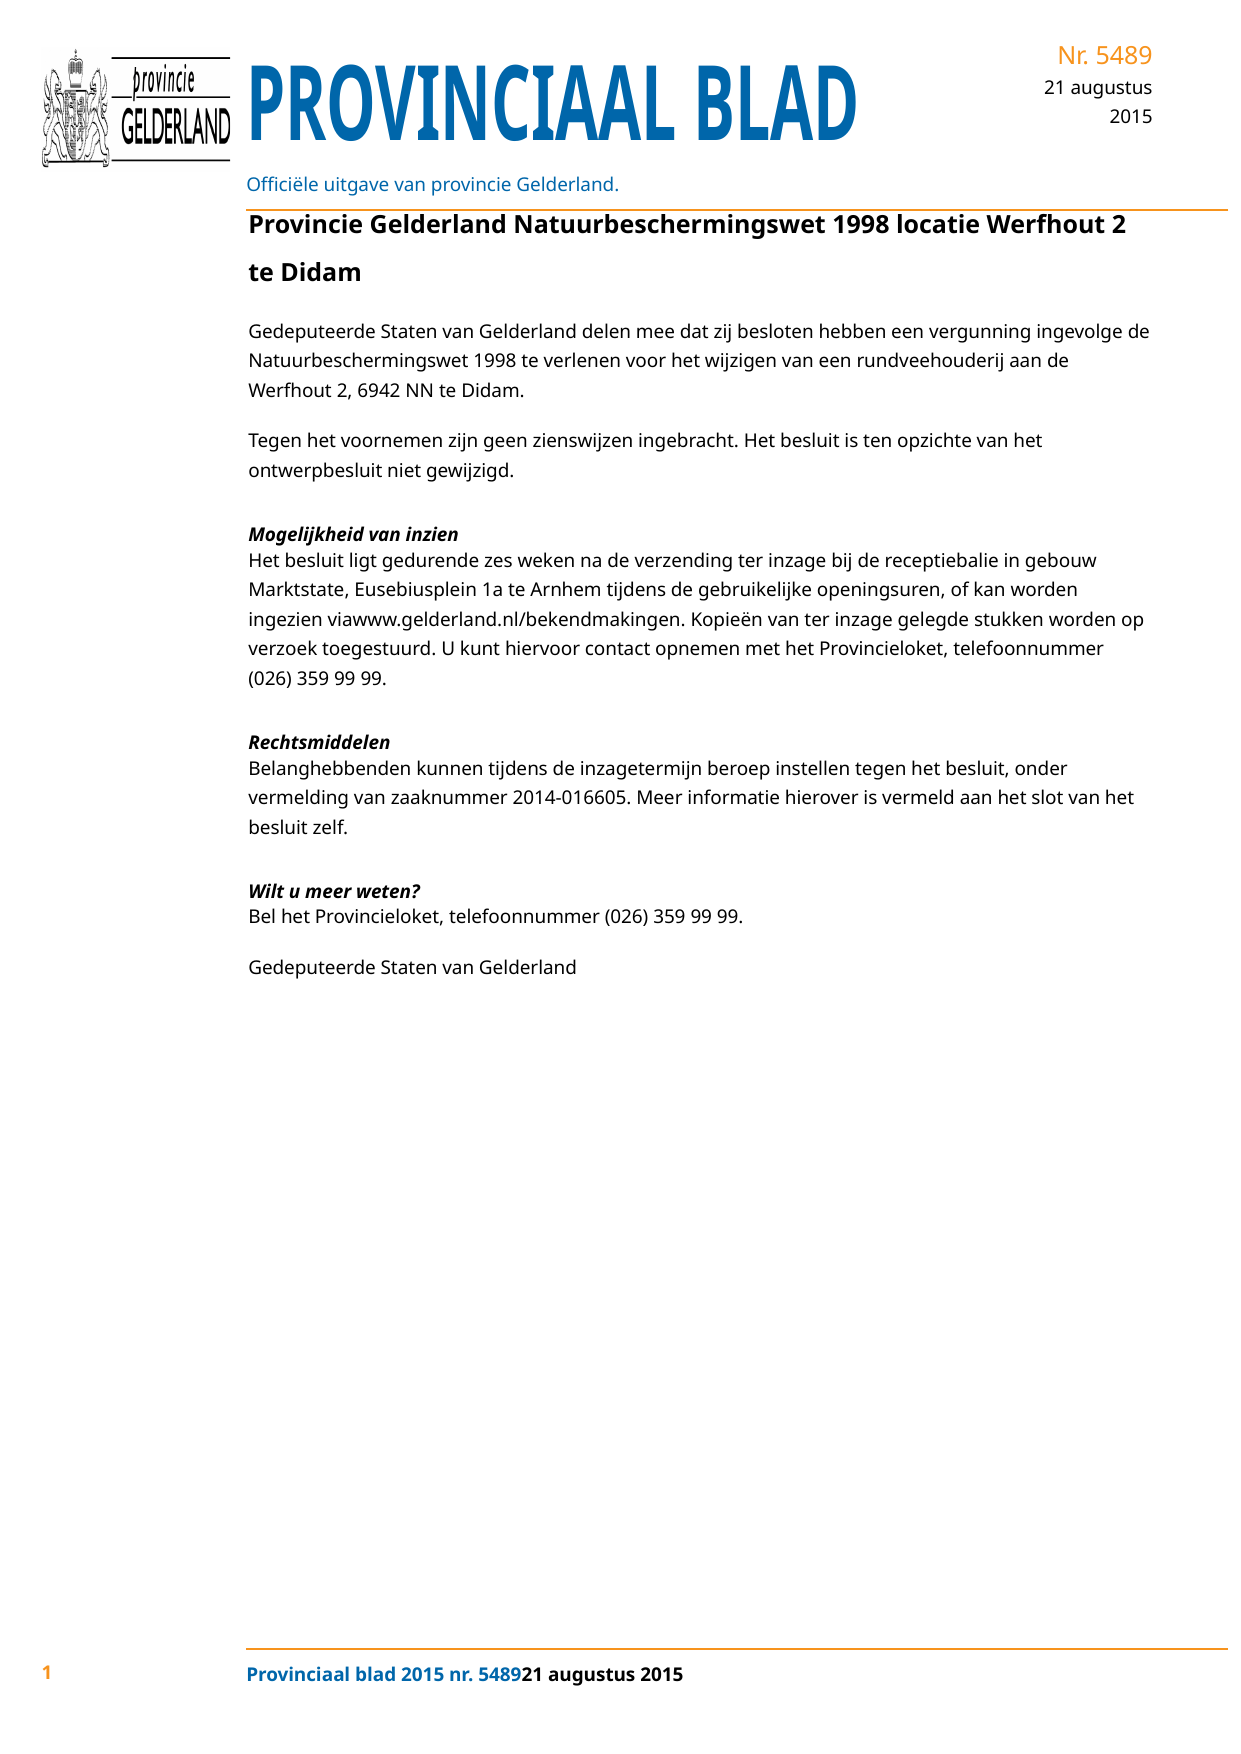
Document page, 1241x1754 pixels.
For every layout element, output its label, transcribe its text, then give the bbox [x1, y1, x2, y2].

text Wilt u meer weten? [248, 878, 1152, 904]
text Mogelijkheid van inzien [248, 521, 1152, 547]
picture [41, 47, 231, 172]
text Provincie Gelderland Natuurbeschermingswet 1998 locatie Werfhout 2 te Didam [248, 211, 1152, 288]
text Belanghebbenden kunnen tijdens de inzagetermijn beroep instellen tegen het besluit, onder vermelding van zaaknummer 2014-016605. Meer informatie hierover is vermeld aan het slot van het besluit zelf. [248, 755, 1152, 840]
text Gedeputeerde Staten van Gelderland delen mee dat zij besloten hebben een vergunning ingevolge de Natuurbeschermingswet 1998 te verlenen voor het wijzigen van een rundveehouderij aan de Werfhout 2, 6942 NN te Didam. [248, 318, 1152, 403]
text Bel het Provincieloket, telefoonnummer (026) 359 99 99. [248, 904, 1152, 929]
text Het besluit ligt gedurende zes weken na de verzending ter inzage bij de receptiebalie in gebouw Marktstate, Eusebiusplein 1a te Arnhem tijdens de gebruikelijke openingsuren, of kan worden ingezien viawww.gelderland.nl/bekendmakingen. Kopieën van ter inzage gelegde stukken worden op verzoek toegestuurd. U kunt hiervoor contact opnemen met het Provincieloket, telefoonnummer (026) 359 99 99. [248, 547, 1152, 691]
text Gedeputeerde Staten van Gelderland [248, 954, 1152, 980]
text Tegen het voornemen zijn geen zienswijzen ingebracht. Het besluit is ten opzichte van het ontwerpbesluit niet gewijzigd. [248, 427, 1152, 483]
text Rechtsmiddelen [248, 729, 1152, 755]
